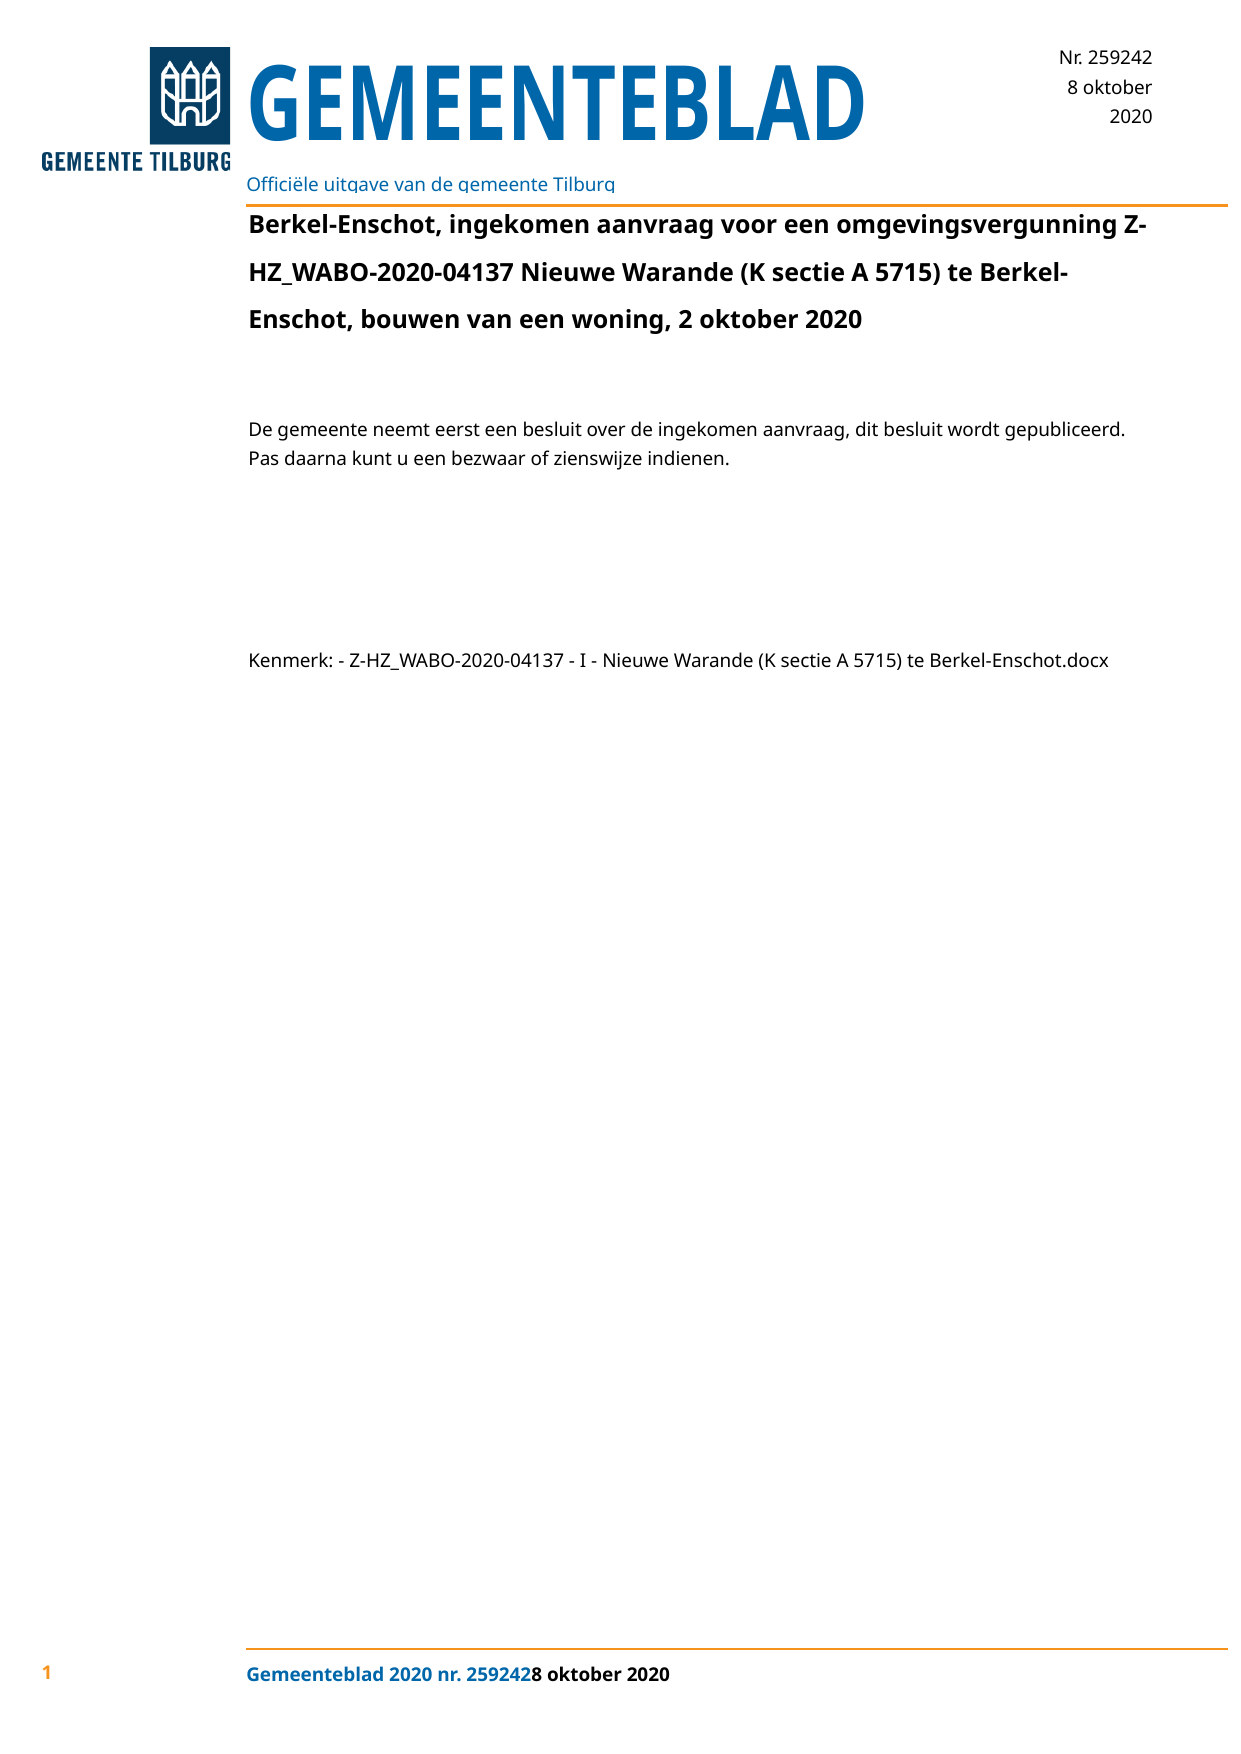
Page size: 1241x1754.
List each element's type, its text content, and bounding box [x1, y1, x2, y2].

text Kenmerk: - Z-HZ_WABO-2020-04137 - I - Nieuwe Warande (K sectie A 5715) te Berkel-Enschot.docx [248, 647, 1152, 673]
picture [41, 47, 231, 172]
text Berkel-Enschot, ingekomen aanvraag voor een omgevingsvergunning Z-HZ_WABO-2020-04137 Nieuwe Warande (K sectie A 5715) te Berkel-Enschot, bouwen van een woning, 2 oktober 2020 [248, 207, 1152, 336]
text De gemeente neemt eerst een besluit over de ingekomen aanvraag, dit besluit wordt gepubliceerd. Pas daarna kunt u een bezwaar of zienswijze indienen. [248, 416, 1152, 471]
